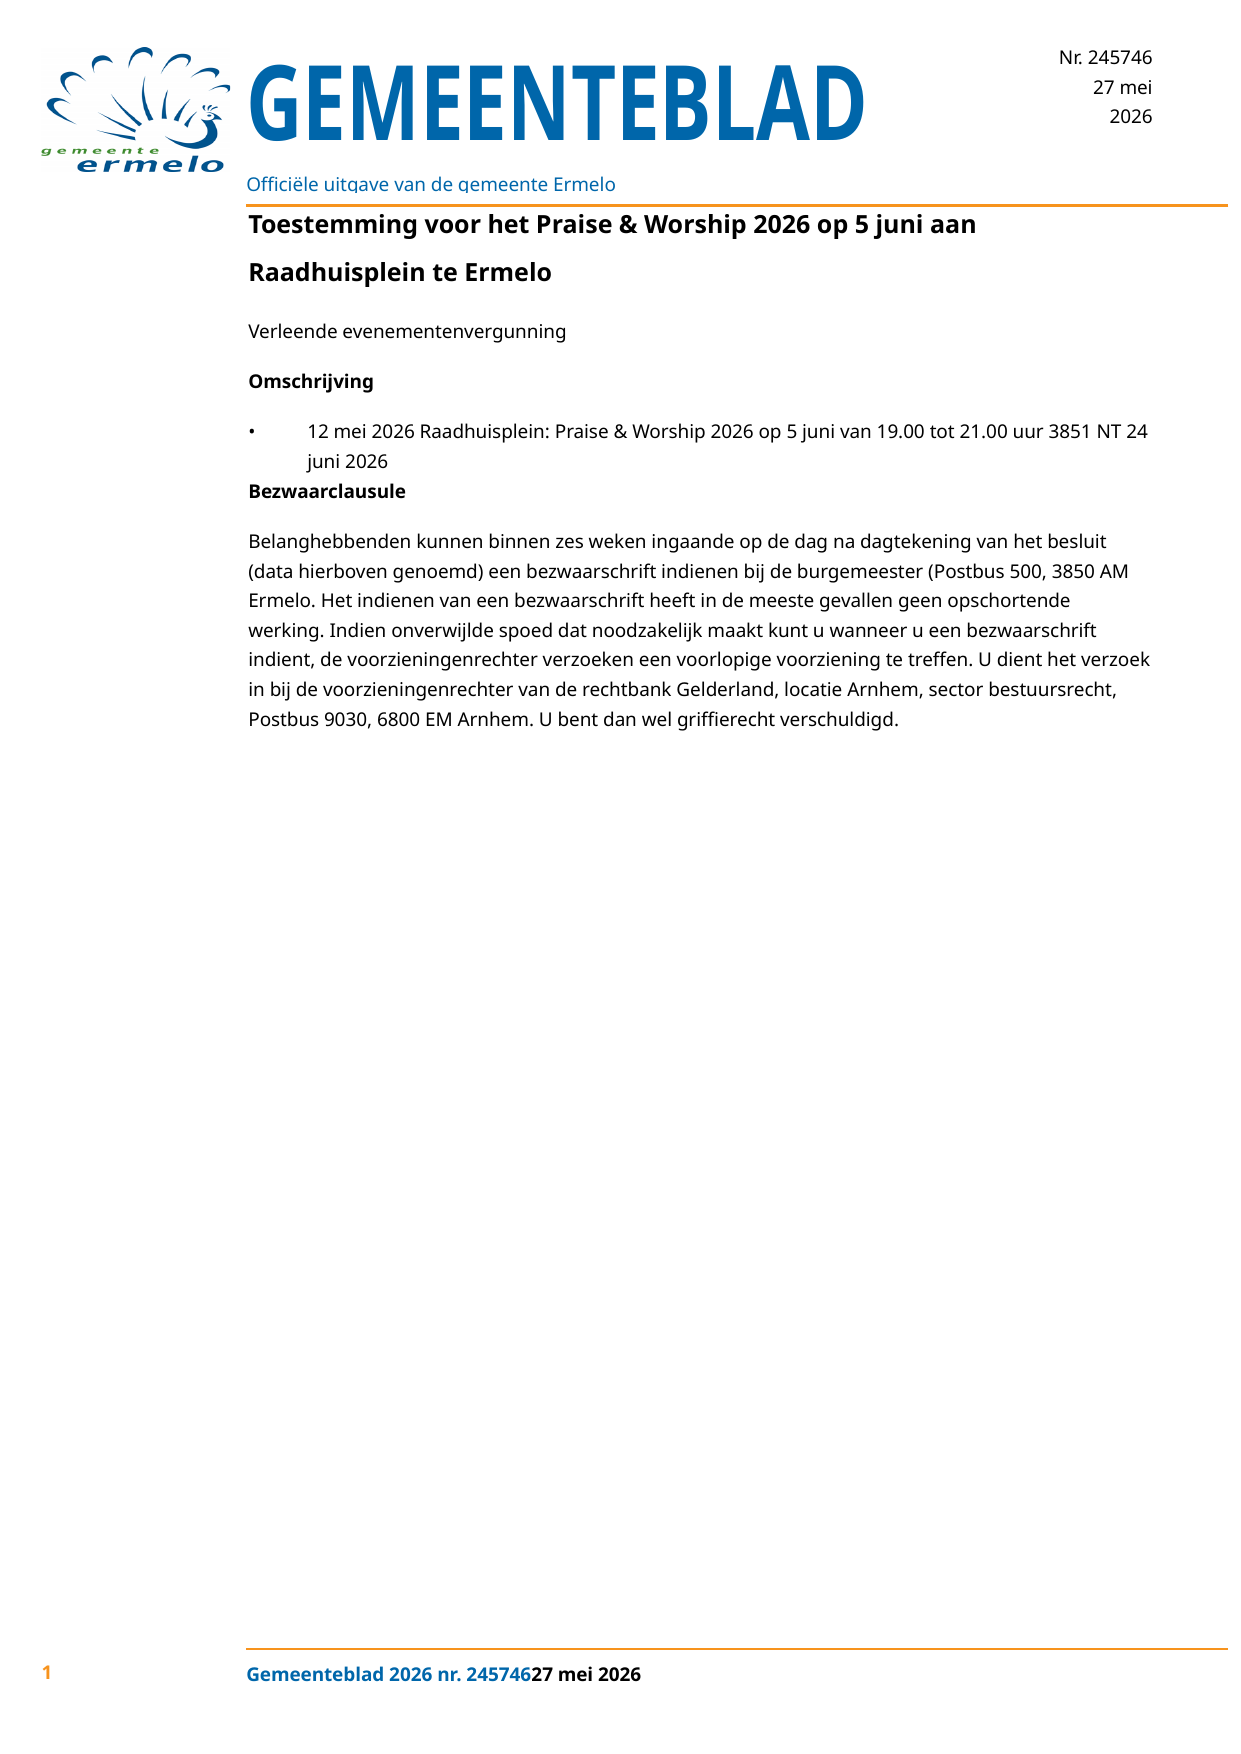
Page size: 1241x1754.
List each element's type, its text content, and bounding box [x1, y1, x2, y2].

text Belanghebbenden kunnen binnen zes weken ingaande op de dag na dagtekening van het besluit (data hierboven genoemd) een bezwaarschrift indienen bij de burgemeester (Postbus 500, 3850 AM Ermelo. Het indienen van een bezwaarschrift heeft in de meeste gevallen geen opschortende werking. Indien onverwijlde spoed dat noodzakelijk maakt kunt u wanneer u een bezwaarschrift indient, de voorzieningenrechter verzoeken een voorlopige voorziening te treffen. U dient het verzoek in bij de voorzieningenrechter van de rechtbank Gelderland, locatie Arnhem, sector bestuursrecht, Postbus 9030, 6800 EM Arnhem. U bent dan wel griffierecht verschuldigd. [248, 528, 1152, 732]
text Toestemming voor het Praise & Worship 2026 op 5 juni aan Raadhuisplein te Ermelo [248, 207, 1152, 288]
text Bezwaarclausule [248, 478, 1152, 504]
text Omschrijving [248, 368, 1152, 394]
picture [41, 47, 231, 172]
list 12 mei 2026 Raadhuisplein: Praise & Worship 2026 op 5 juni van 19.00 tot 21.00 uur 3851 NT 24 juni 2026 [248, 419, 1152, 474]
text Verleende evenementenvergunning [248, 318, 1152, 344]
